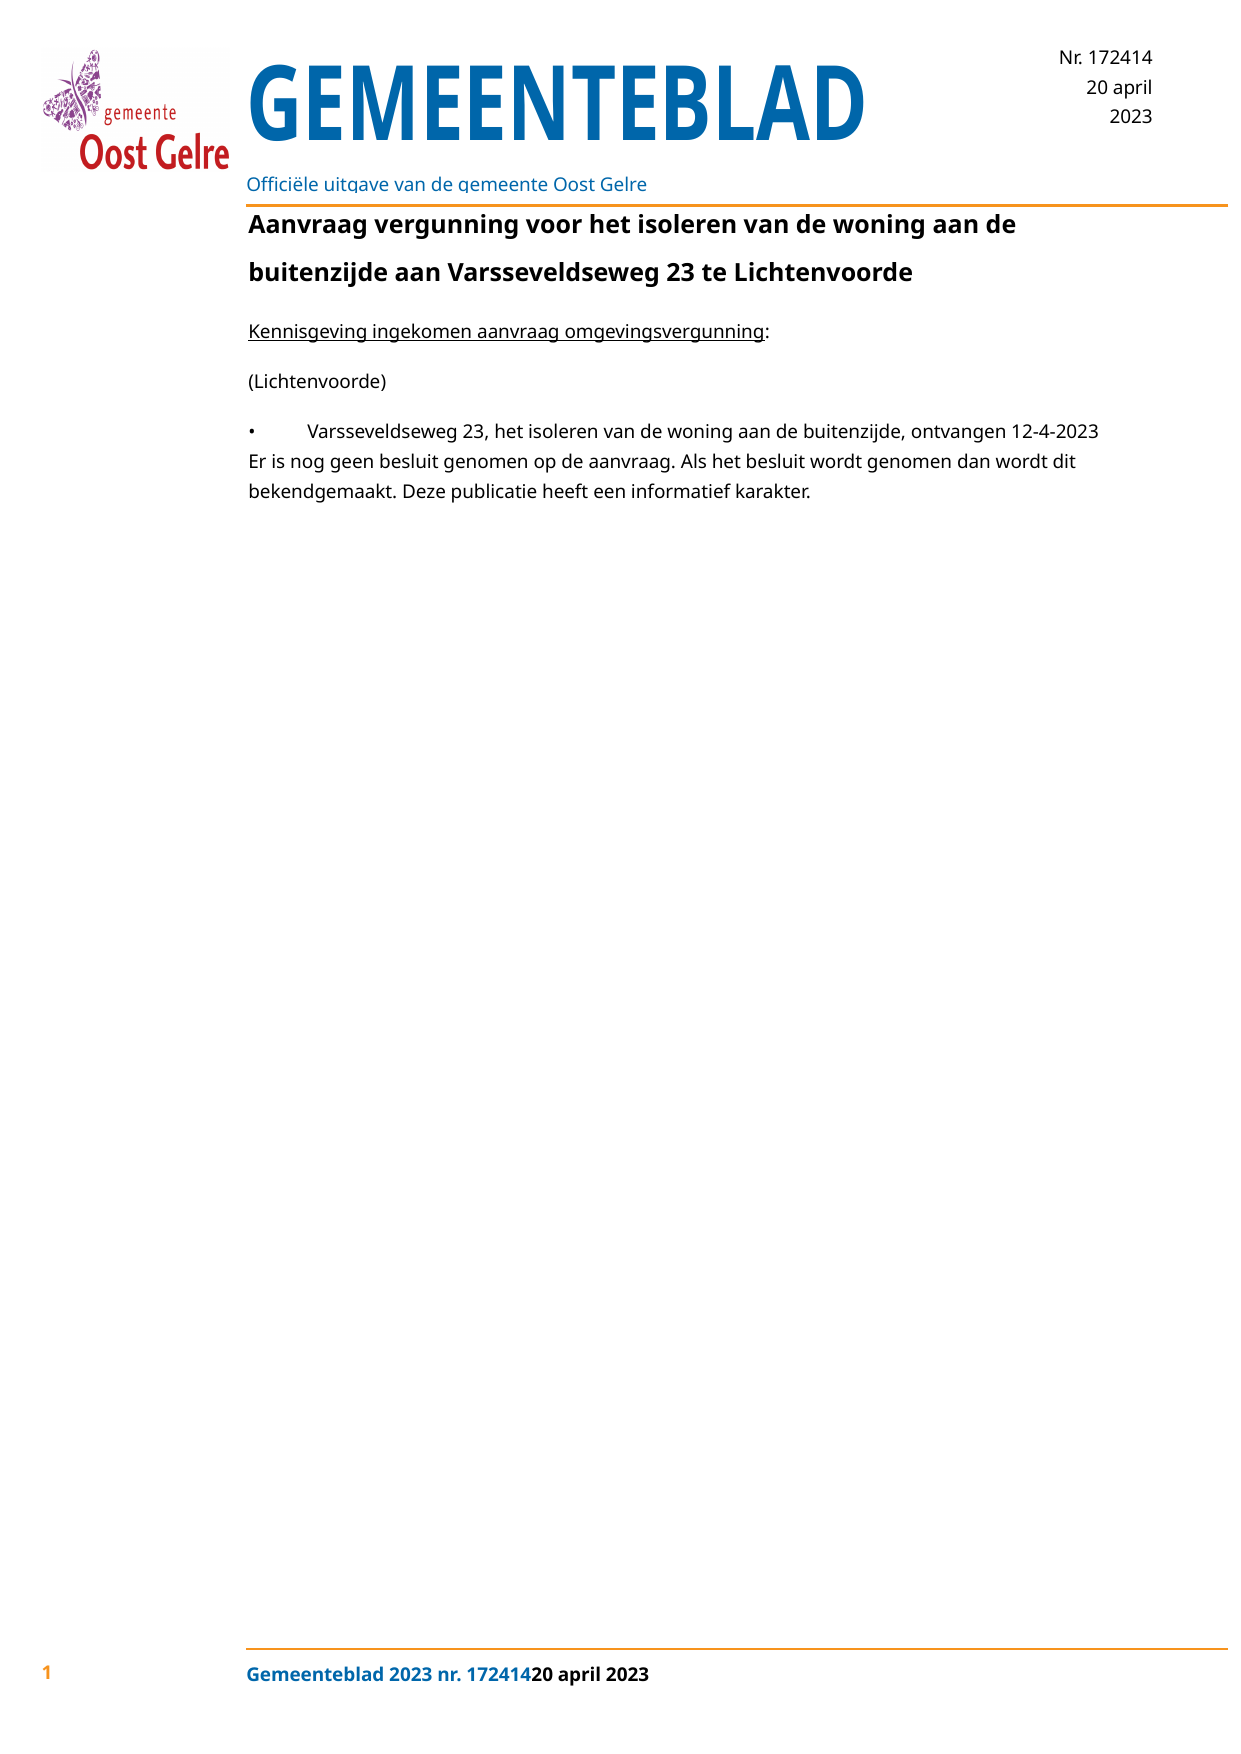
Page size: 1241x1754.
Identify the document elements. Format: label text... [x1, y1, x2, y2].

list Varsseveldseweg 23, het isoleren van de woning aan de buitenzijde, ontvangen 12-4-2023 [248, 419, 1152, 444]
text (Lichtenvoorde) [248, 368, 1152, 394]
text Aanvraag vergunning voor het isoleren van de woning aan de buitenzijde aan Varsseveldseweg 23 te Lichtenvoorde [248, 207, 1152, 288]
picture [41, 47, 231, 172]
text Er is nog geen besluit genomen op de aanvraag. Als het besluit wordt genomen dan wordt dit bekendgemaakt. Deze publicatie heeft een informatief karakter. [248, 448, 1152, 504]
text Kennisgeving ingekomen aanvraag omgevingsvergunning: [248, 318, 1152, 344]
